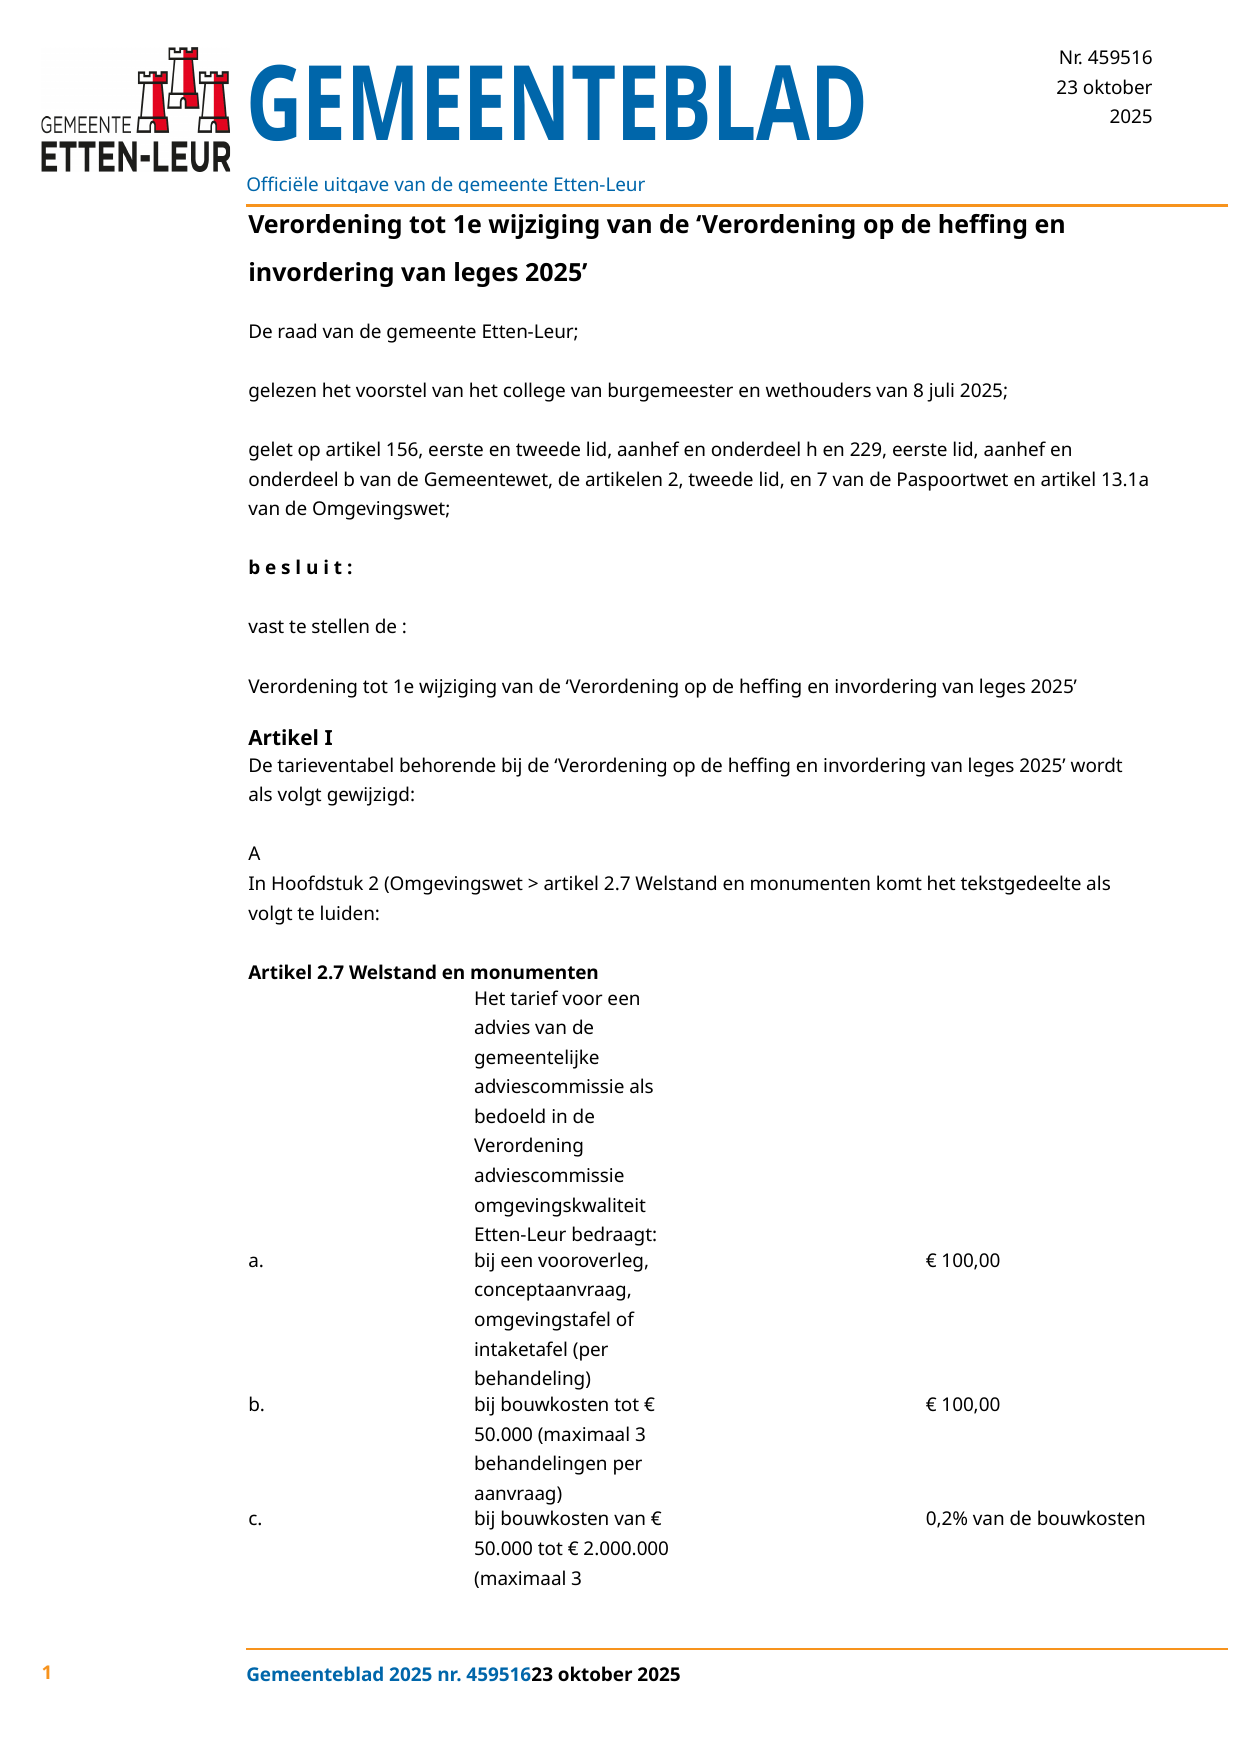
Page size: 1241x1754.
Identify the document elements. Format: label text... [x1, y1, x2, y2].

table_cell [926, 985, 1152, 1247]
table_cell c. [248, 1506, 474, 1591]
table_cell Het tarief voor een advies van de gemeentelijke adviescommissie als bedoeld in de Verordening adviescommissie omgevingskwaliteit Etten-Leur bedraagt: [474, 985, 700, 1247]
text Verordening tot 1e wijziging van de ‘Verordening op de heffing en invordering van leges 2025’ [248, 673, 1152, 699]
table_cell [700, 1506, 926, 1591]
table_cell bij bouwkosten van € 50.000 tot € 2.000.000 (maximaal 3 [474, 1506, 700, 1591]
table_cell [700, 1391, 926, 1506]
text In Hoofdstuk 2 (Omgevingswet > artikel 2.7 Welstand en monumenten komt het tekstgedeelte als volgt te luiden: [248, 870, 1152, 925]
picture [41, 47, 231, 172]
table_cell a. [248, 1247, 474, 1391]
text De tarieventabel behorende bij de ‘Verordening op de heffing en invordering van leges 2025’ wordt als volgt gewijzigd: [248, 752, 1152, 807]
text Artikel I [248, 723, 1152, 752]
table_cell [248, 985, 474, 1247]
text vast te stellen de : [248, 614, 1152, 639]
table_cell € 100,00 [926, 1247, 1152, 1391]
text Verordening tot 1e wijziging van de ‘Verordening op de heffing en invordering van leges 2025’ [248, 207, 1152, 288]
text b e s l u i t : [248, 554, 1152, 580]
text gelet op artikel 156, eerste en tweede lid, aanhef en onderdeel h en 229, eerste lid, aanhef en onderdeel b van de Gemeentewet, de artikelen 2, tweede lid, en 7 van de Paspoortwet en artikel 13.1a van de Omgevingswet; [248, 436, 1152, 521]
table_cell [700, 1247, 926, 1391]
table_cell € 100,00 [926, 1391, 1152, 1506]
text A [248, 841, 1152, 866]
table_cell bij een vooroverleg, conceptaanvraag, omgevingstafel of intaketafel (per behandeling) [474, 1247, 700, 1391]
text gelezen het voorstel van het college van burgemeester en wethouders van 8 juli 2025; [248, 377, 1152, 403]
table_cell b. [248, 1391, 474, 1506]
table_header Artikel 2.7 Welstand en monumenten [248, 959, 1152, 985]
table_cell 0,2% van de bouwkosten [926, 1506, 1152, 1591]
table_cell [700, 985, 926, 1247]
text De raad van de gemeente Etten-Leur; [248, 318, 1152, 344]
table_cell bij bouwkosten tot € 50.000 (maximaal 3 behandelingen per aanvraag) [474, 1391, 700, 1506]
